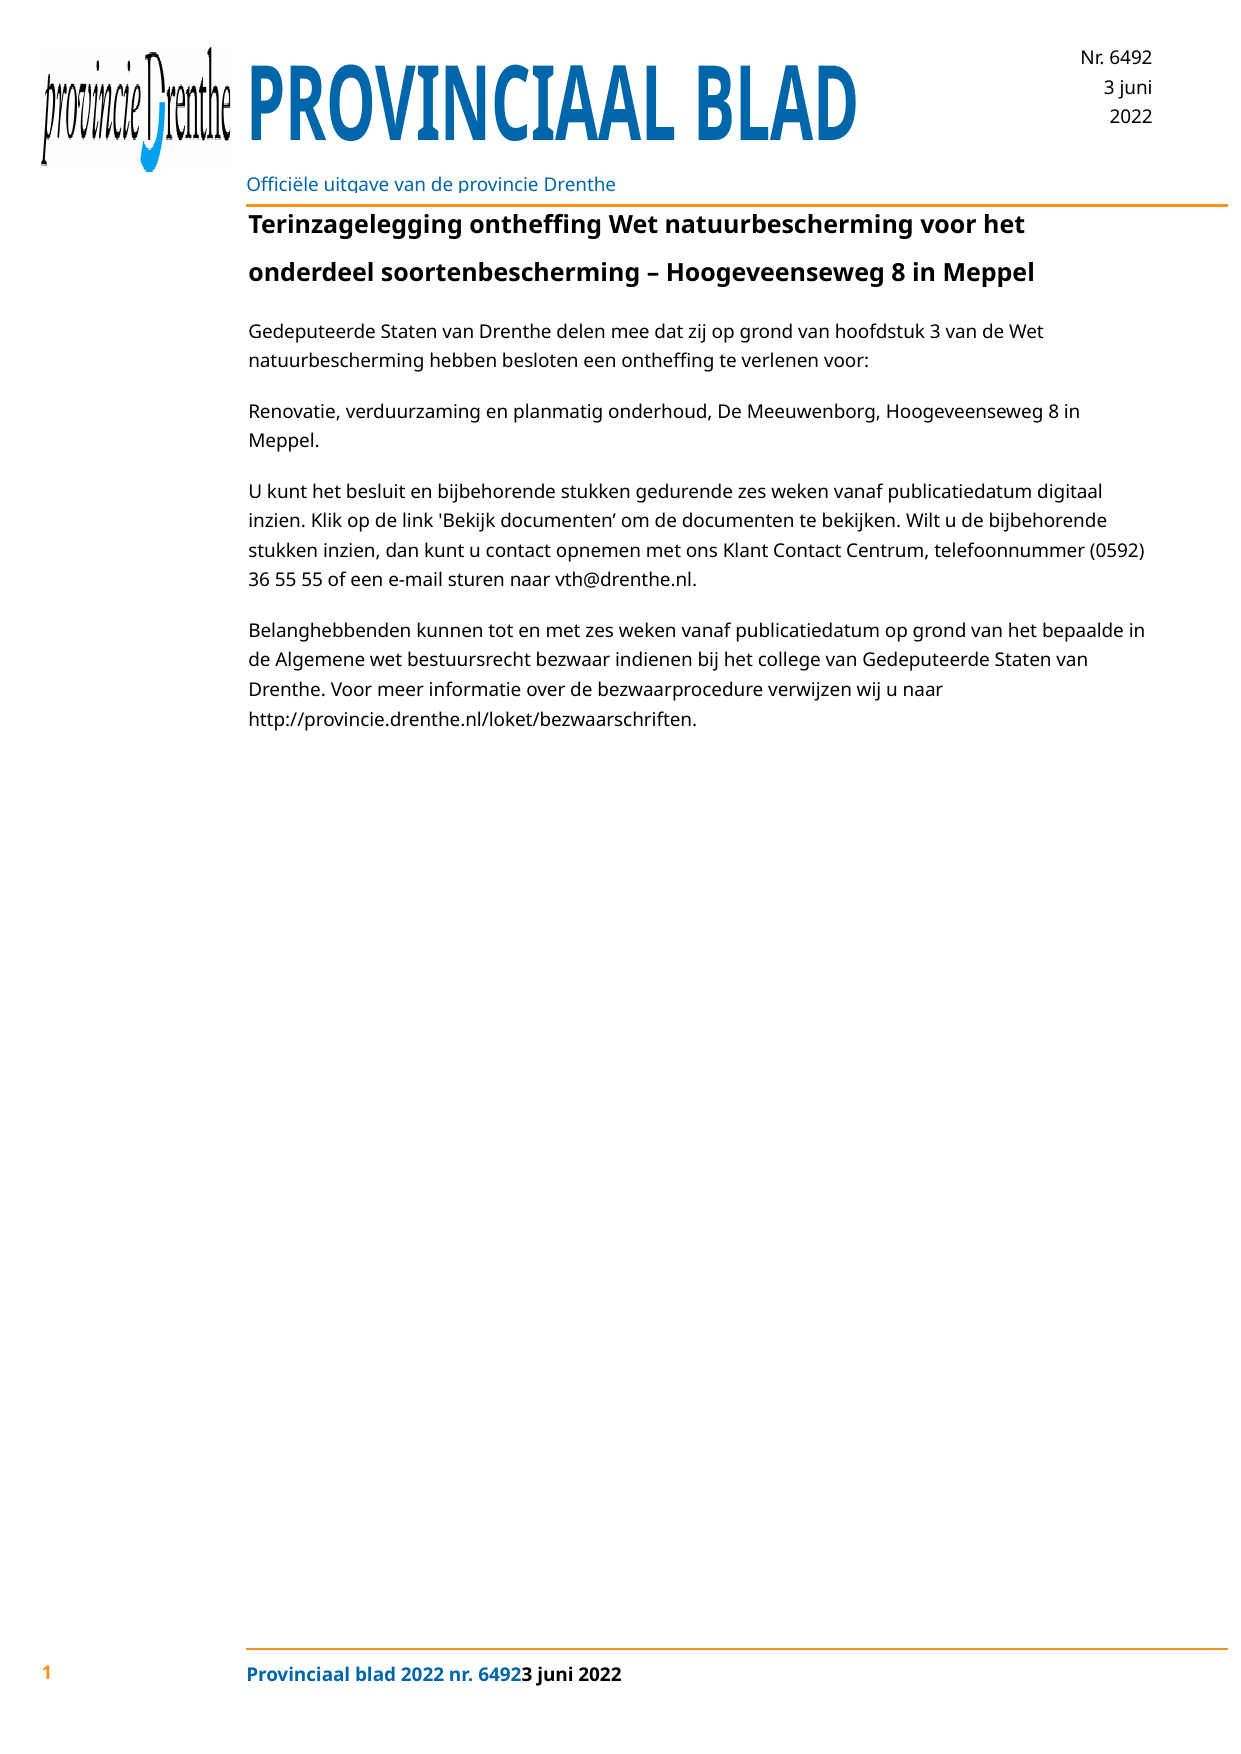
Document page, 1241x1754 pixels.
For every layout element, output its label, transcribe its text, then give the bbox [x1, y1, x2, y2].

text Gedeputeerde Staten van Drenthe delen mee dat zij op grond van hoofdstuk 3 van de Wet natuurbescherming hebben besloten een ontheffing te verlenen voor: [248, 318, 1152, 373]
text U kunt het besluit en bijbehorende stukken gedurende zes weken vanaf publicatiedatum digitaal inzien. Klik op de link 'Bekijk documenten’ om de documenten te bekijken. Wilt u de bijbehorende stukken inzien, dan kunt u contact opnemen met ons Klant Contact Centrum, telefoonnummer (0592) 36 55 55 of een e-mail sturen naar vth@drenthe.nl. [248, 478, 1152, 592]
text Belanghebbenden kunnen tot en met zes weken vanaf publicatiedatum op grond van het bepaalde in de Algemene wet bestuursrecht bezwaar indienen bij het college van Gedeputeerde Staten van Drenthe. Voor meer informatie over de bezwaarprocedure verwijzen wij u naar http://provincie.drenthe.nl/loket/bezwaarschriften. [248, 617, 1152, 732]
picture [41, 47, 231, 172]
text Renovatie, verduurzaming en planmatig onderhoud, De Meeuwenborg, Hoogeveenseweg 8 in Meppel. [248, 398, 1152, 453]
text Terinzagelegging ontheffing Wet natuurbescherming voor het onderdeel soortenbescherming – Hoogeveenseweg 8 in Meppel [248, 207, 1152, 288]
